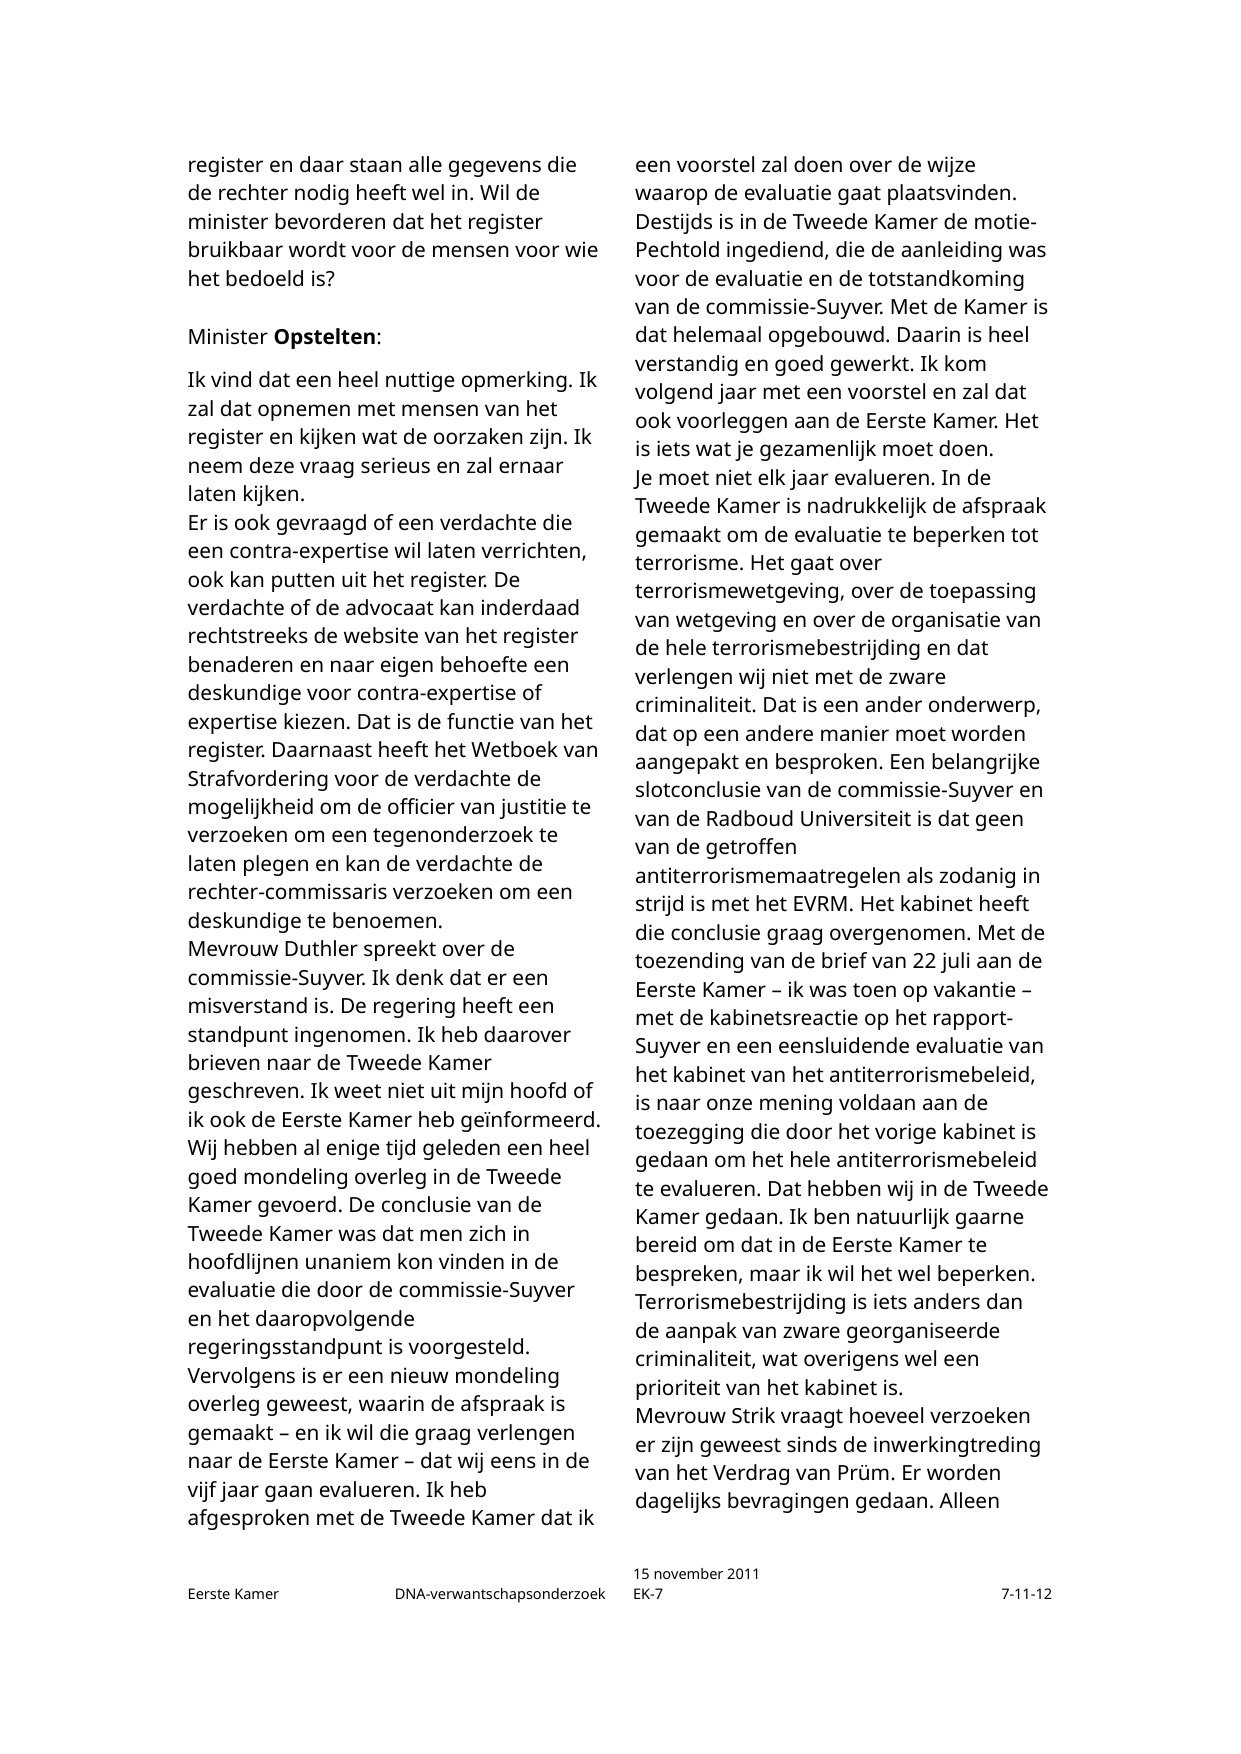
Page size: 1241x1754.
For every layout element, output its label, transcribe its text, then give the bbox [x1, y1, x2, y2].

text Je moet niet elk jaar evalueren. In de Tweede Kamer is nadrukkelijk de afspraak gemaakt om de evaluatie te beperken tot terrorisme. Het gaat over terrorismewetgeving, over de toepassing van wetgeving en over de organisatie van de hele terrorismebestrijding en dat verlengen wij niet met de zware criminaliteit. Dat is een ander onderwerp, dat op een andere manier moet worden aangepakt en besproken. Een belangrijke slotconclusie van de commissie-Suyver en van de Radboud Universiteit is dat geen van de getroffen antiterrorismemaatregelen als zodanig in strijd is met het EVRM. Het kabinet heeft die conclusie graag overgenomen. Met de toezending van de brief van 22 juli aan de Eerste Kamer – ik was toen op vakantie – met de kabinetsreactie op het rapport-Suyver en een eensluidende evaluatie van het kabinet van het antiterrorismebeleid, is naar onze mening voldaan aan de toezegging die door het vorige kabinet is gedaan om het hele antiterrorismebeleid te evalueren. Dat hebben wij in de Tweede Kamer gedaan. Ik ben natuurlijk gaarne bereid om dat in de Eerste Kamer te bespreken, maar ik wil het wel beperken. Terrorismebestrijding is iets anders dan de aanpak van zware georganiseerde criminaliteit, wat overigens wel een prioriteit van het kabinet is. [635, 463, 1053, 1401]
text een voorstel zal doen over de wijze waarop de evaluatie gaat plaatsvinden. [635, 150, 1053, 207]
text Mevrouw Strik vraagt hoeveel verzoeken er zijn geweest sinds de inwerkingtreding van het Verdrag van Prüm. Er worden dagelijks bevragingen gedaan. Alleen [635, 1401, 1053, 1515]
text Mevrouw Duthler spreekt over de commissie-Suyver. Ik denk dat er een misverstand is. De regering heeft een standpunt ingenomen. Ik heb daarover brieven naar de Tweede Kamer geschreven. Ik weet niet uit mijn hoofd of ik ook de Eerste Kamer heb geïnformeerd. Wij hebben al enige tijd geleden een heel goed mondeling overleg in de Tweede Kamer gevoerd. De conclusie van de Tweede Kamer was dat men zich in hoofdlijnen unaniem kon vinden in de evaluatie die door de commissie-Suyver en het daaropvolgende regeringsstandpunt is voorgesteld. Vervolgens is er een nieuw mondeling overleg geweest, waarin de afspraak is gemaakt – en ik wil die graag verlengen naar de Eerste Kamer – dat wij eens in de vijf jaar gaan evalueren. Ik heb afgesproken met de Tweede Kamer dat ik [187, 934, 605, 1532]
text Minister Opstelten: [187, 322, 605, 351]
text register en daar staan alle gegevens die de rechter nodig heeft wel in. Wil de minister bevorderen dat het register bruikbaar wordt voor de mensen voor wie het bedoeld is? [187, 150, 605, 292]
text Destijds is in de Tweede Kamer de motie-Pechtold ingediend, die de aanleiding was voor de evaluatie en de totstandkoming van de commissie-Suyver. Met de Kamer is dat helemaal opgebouwd. Daarin is heel verstandig en goed gewerkt. Ik kom volgend jaar met een voorstel en zal dat ook voorleggen aan de Eerste Kamer. Het is iets wat je gezamenlijk moet doen. [635, 207, 1053, 463]
text Er is ook gevraagd of een verdachte die een contra-expertise wil laten verrichten, ook kan putten uit het register. De verdachte of de advocaat kan inderdaad rechtstreeks de website van het register benaderen en naar eigen behoefte een deskundige voor contra-expertise of expertise kiezen. Dat is de functie van het register. Daarnaast heeft het Wetboek van Strafvordering voor de verdachte de mogelijkheid om de officier van justitie te verzoeken om een tegenonderzoek te laten plegen en kan de verdachte de rechter-commissaris verzoeken om een deskundige te benoemen. [187, 508, 605, 934]
text Ik vind dat een heel nuttige opmerking. Ik zal dat opnemen met mensen van het register en kijken wat de oorzaken zijn. Ik neem deze vraag serieus en zal ernaar laten kijken. [187, 366, 605, 508]
